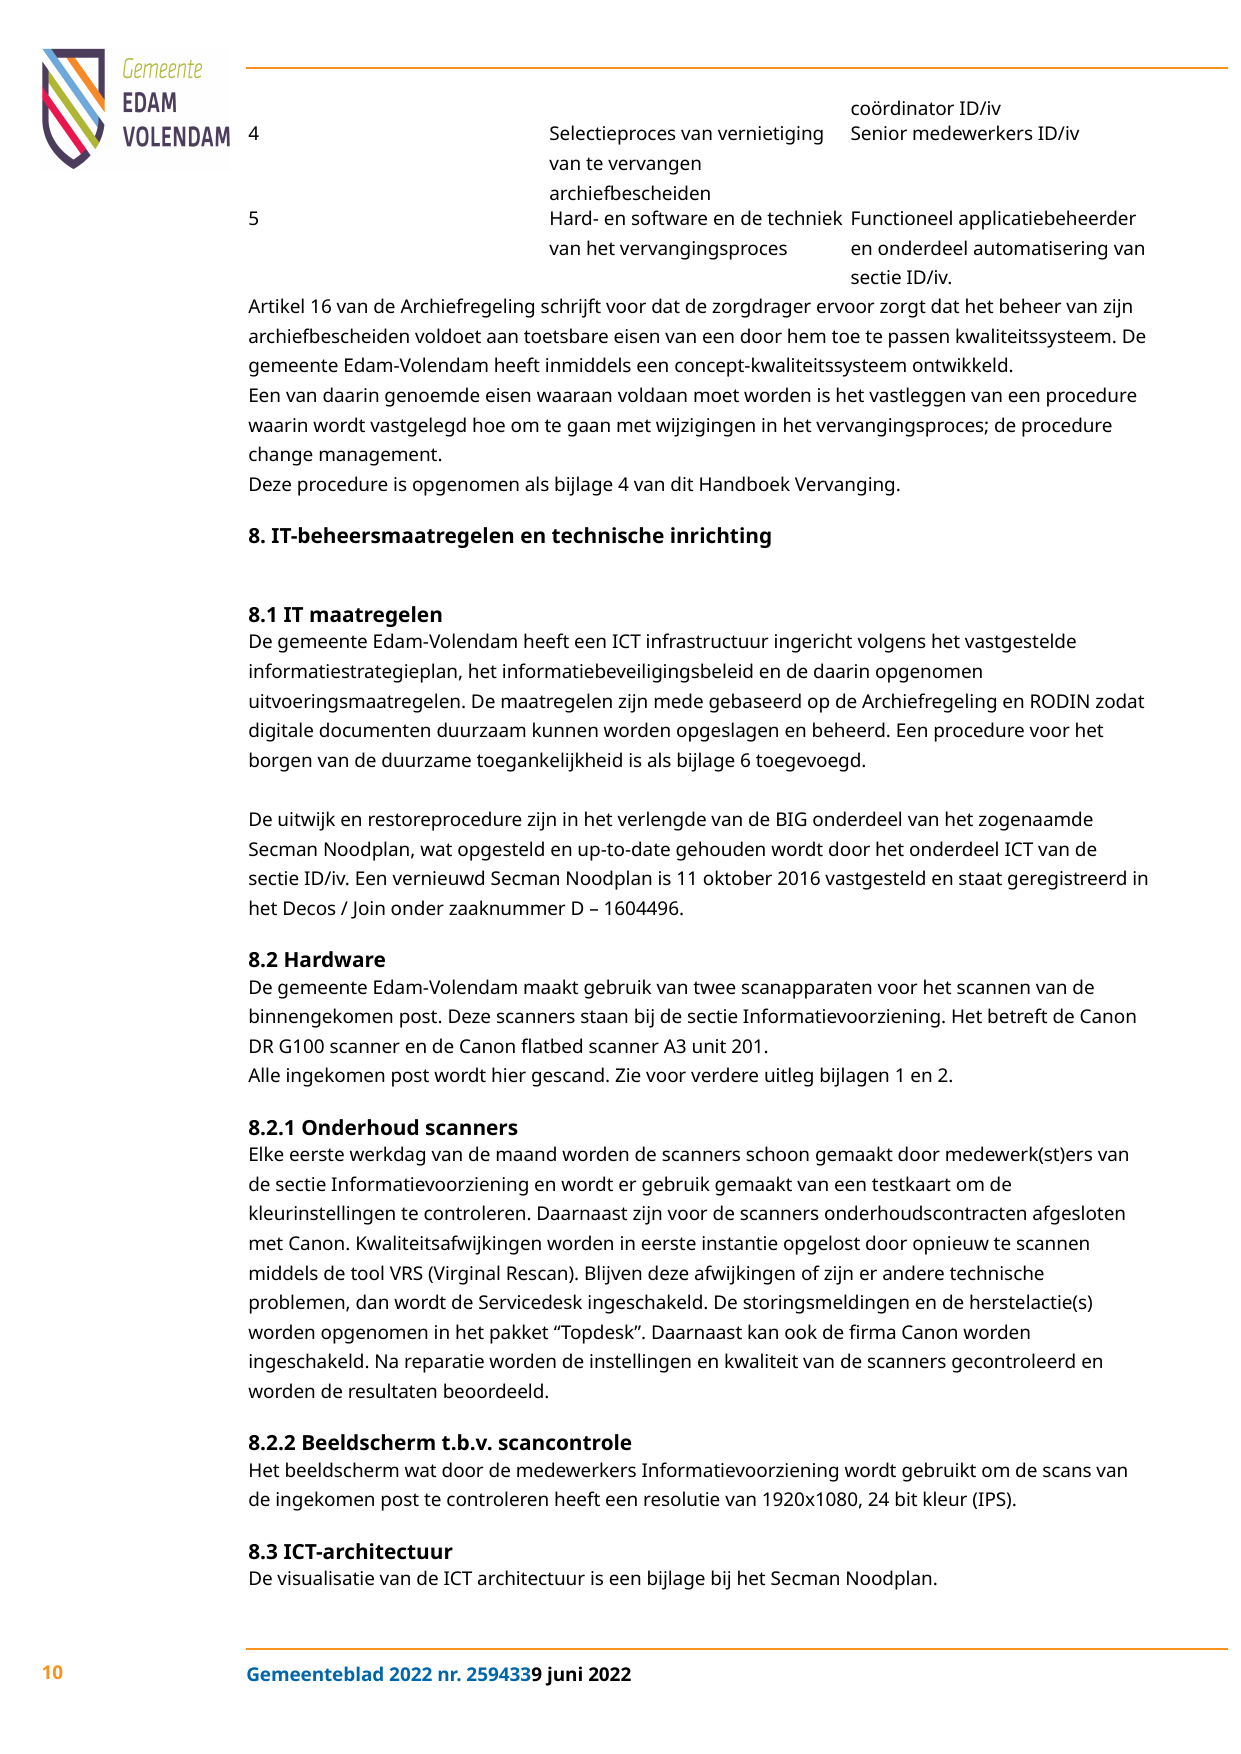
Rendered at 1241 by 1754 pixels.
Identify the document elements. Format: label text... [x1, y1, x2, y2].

text De gemeente Edam-Volendam maakt gebruik van twee scanapparaten voor het scannen van de binnengekomen post. Deze scanners staan bij de sectie Informatievoorziening. Het betreft de Canon DR G100 scanner en de Canon flatbed scanner A3 unit 201. [248, 974, 1152, 1059]
table_cell [549, 95, 850, 121]
table_cell coördinator ID/iv [850, 95, 1152, 121]
text 8. IT-beheersmaatregelen en technische inrichting [248, 521, 1152, 550]
text Het beeldscherm wat door de medewerkers Informatievoorziening wordt gebruikt om de scans van de ingekomen post te controleren heeft een resolutie van 1920x1080, 24 bit kleur (IPS). [248, 1457, 1152, 1512]
text Deze procedure is opgenomen als bijlage 4 van dit Handboek Vervanging. [248, 471, 1152, 497]
text 8.1 IT maatregelen [248, 600, 1152, 629]
text Alle ingekomen post wordt hier gescand. Zie voor verdere uitleg bijlagen 1 en 2. [248, 1063, 1152, 1088]
text 8.2.1 Onderhoud scanners [248, 1113, 1152, 1141]
text Elke eerste werkdag van de maand worden de scanners schoon gemaakt door medewerk(st)ers van de sectie Informatievoorziening en wordt er gebruik gemaakt van een testkaart om de kleurinstellingen te controleren. Daarnaast zijn voor de scanners onderhoudscontracten afgesloten met Canon. Kwaliteitsafwijkingen worden in eerste instantie opgelost door opnieuw te scannen middels de tool VRS (Virginal Rescan). Blijven deze afwijkingen of zijn er andere technische problemen, dan wordt de Servicedesk ingeschakeld. De storingsmeldingen en de herstelactie(s) worden opgenomen in het pakket “Topdesk”. Daarnaast kan ook de firma Canon worden ingeschakeld. Na reparatie worden de instellingen en kwaliteit van de scanners gecontroleerd en worden de resultaten beoordeeld. [248, 1141, 1152, 1404]
table_cell Hard- en software en de techniek van het vervangingsproces [549, 205, 850, 290]
text 8.3 ICT-architectuur [248, 1537, 1152, 1565]
table_cell 4 [248, 121, 549, 205]
table_cell Selectieproces van vernietiging van te vervangen archiefbescheiden [549, 121, 850, 205]
table_cell Senior medewerkers ID/iv [850, 121, 1152, 205]
text De visualisatie van de ICT architectuur is een bijlage bij het Secman Noodplan. [248, 1565, 1152, 1591]
text Artikel 16 van de Archiefregeling schrijft voor dat de zorgdrager ervoor zorgt dat het beheer van zijn archiefbescheiden voldoet aan toetsbare eisen van een door hem toe te passen kwaliteitssysteem. De gemeente Edam-Volendam heeft inmiddels een concept-kwaliteitssysteem ontwikkeld. [248, 293, 1152, 378]
text 8.2.2 Beeldscherm t.b.v. scancontrole [248, 1428, 1152, 1457]
table_cell 5 [248, 205, 549, 290]
text Een van daarin genoemde eisen waaraan voldaan moet worden is het vastleggen van een procedure waarin wordt vastgelegd hoe om te gaan met wijzigingen in het vervangingsproces; de procedure change management. [248, 382, 1152, 467]
text De uitwijk en restoreprocedure zijn in het verlengde van de BIG onderdeel van het zogenaamde Secman Noodplan, wat opgesteld en up-to-date gehouden wordt door het onderdeel ICT van de sectie ID/iv. Een vernieuwd Secman Noodplan is 11 oktober 2016 vastgesteld en staat geregistreerd in het Decos / Join onder zaaknummer D – 1604496. [248, 806, 1152, 921]
table_cell Functioneel applicatiebeheerder en onderdeel automatisering van sectie ID/iv. [850, 205, 1152, 290]
text De gemeente Edam-Volendam heeft een ICT infrastructuur ingericht volgens het vastgestelde informatiestrategieplan, het informatiebeveiligingsbeleid en de daarin opgenomen uitvoeringsmaatregelen. De maatregelen zijn mede gebaseerd op de Archiefregeling en RODIN zodat digitale documenten duurzaam kunnen worden opgeslagen en beheerd. Een procedure voor het borgen van de duurzame toegankelijkheid is als bijlage 6 toegevoegd. [248, 629, 1152, 773]
text 8.2 Hardware [248, 945, 1152, 974]
picture [41, 47, 231, 172]
table_cell [248, 95, 549, 121]
